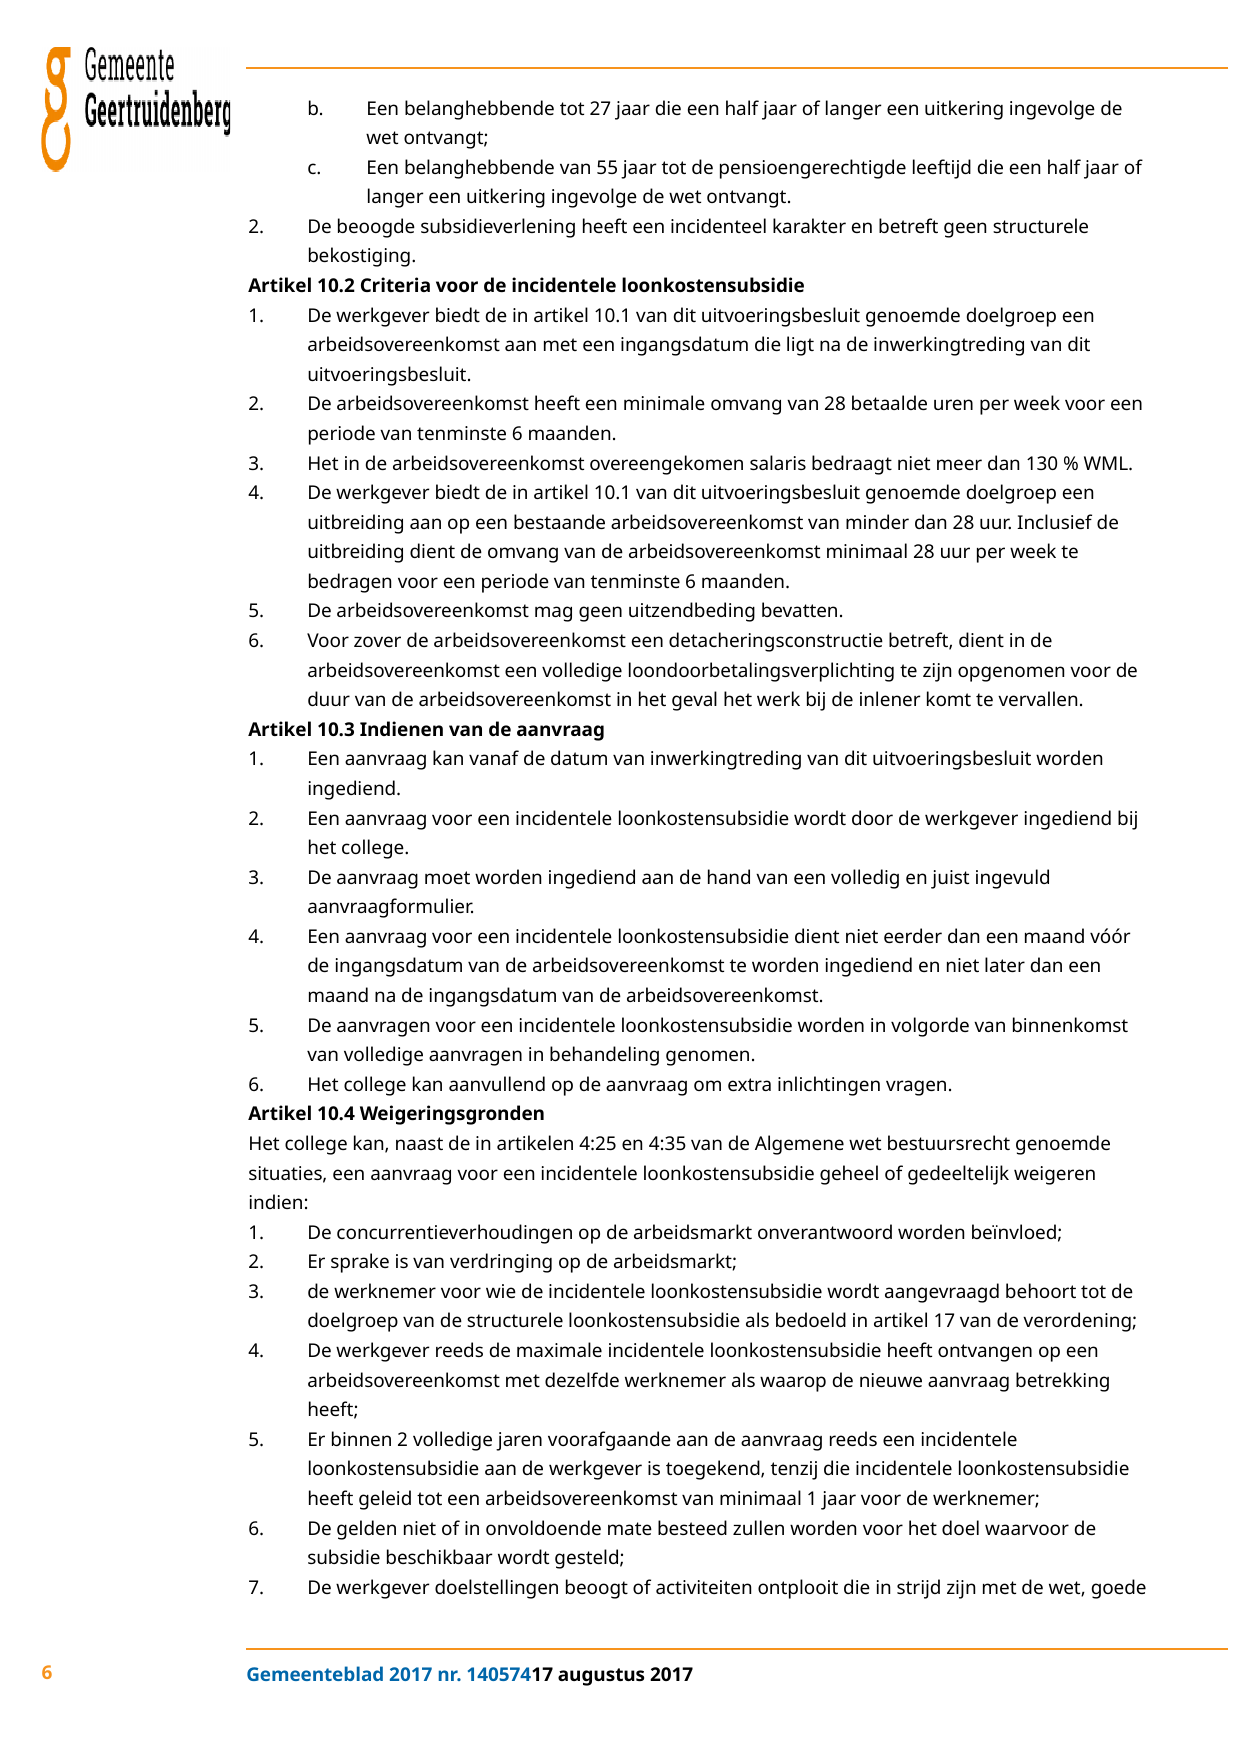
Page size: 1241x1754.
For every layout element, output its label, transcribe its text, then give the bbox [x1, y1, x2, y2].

list Een belanghebbende van 55 jaar tot de pensioengerechtigde leeftijd die een half jaar of langer een uitkering ingevolge de wet ontvangt. [307, 154, 1152, 209]
text Artikel 10.3 Indienen van de aanvraag [248, 716, 1152, 742]
list Er binnen 2 volledige jaren voorafgaande aan de aanvraag reeds een incidentele loonkostensubsidie aan de werkgever is toegekend, tenzij die incidentele loonkostensubsidie heeft geleid tot een arbeidsovereenkomst van minimaal 1 jaar voor de werknemer; [248, 1426, 1152, 1511]
list Het in de arbeidsovereenkomst overeengekomen salaris bedraagt niet meer dan 130 % WML. [248, 450, 1152, 476]
list De arbeidsovereenkomst heeft een minimale omvang van 28 betaalde uren per week voor een periode van tenminste 6 maanden. [248, 391, 1152, 446]
list Een aanvraag voor een incidentele loonkostensubsidie dient niet eerder dan een maand vóór de ingangsdatum van de arbeidsovereenkomst te worden ingediend en niet later dan een maand na de ingangsdatum van de arbeidsovereenkomst. [248, 923, 1152, 1008]
list De concurrentieverhoudingen op de arbeidsmarkt onverantwoord worden beïnvloed; [248, 1219, 1152, 1245]
list Een aanvraag voor een incidentele loonkostensubsidie wordt door de werkgever ingediend bij het college. [248, 805, 1152, 860]
text Artikel 10.2 Criteria voor de incidentele loonkostensubsidie [248, 272, 1152, 298]
text Het college kan, naast de in artikelen 4:25 en 4:35 van de Algemene wet bestuursrecht genoemde situaties, een aanvraag voor een incidentele loonkostensubsidie geheel of gedeeltelijk weigeren indien: [248, 1130, 1152, 1215]
list Het college kan aanvullend op de aanvraag om extra inlichtingen vragen. [248, 1071, 1152, 1097]
text Artikel 10.4 Weigeringsgronden [248, 1101, 1152, 1126]
list Een aanvraag kan vanaf de datum van inwerkingtreding van dit uitvoeringsbesluit worden ingediend. [248, 746, 1152, 801]
list Er sprake is van verdringing op de arbeidsmarkt; [248, 1248, 1152, 1274]
list De gelden niet of in onvoldoende mate besteed zullen worden voor het doel waarvoor de subsidie beschikbaar wordt gesteld; [248, 1515, 1152, 1570]
list De beoogde subsidieverlening heeft een incidenteel karakter en betreft geen structurele bekostiging. [248, 213, 1152, 268]
list de werknemer voor wie de incidentele loonkostensubsidie wordt aangevraagd behoort tot de doelgroep van de structurele loonkostensubsidie als bedoeld in artikel 17 van de verordening; [248, 1278, 1152, 1333]
list Een belanghebbende tot 27 jaar die een half jaar of langer een uitkering ingevolge de wet ontvangt; [307, 95, 1152, 150]
list De werkgever biedt de in artikel 10.1 van dit uitvoeringsbesluit genoemde doelgroep een arbeidsovereenkomst aan met een ingangsdatum die ligt na de inwerkingtreding van dit uitvoeringsbesluit. [248, 302, 1152, 387]
list Voor zover de arbeidsovereenkomst een detacheringsconstructie betreft, dient in de arbeidsovereenkomst een volledige loondoorbetalingsverplichting te zijn opgenomen voor de duur van de arbeidsovereenkomst in het geval het werk bij de inlener komt te vervallen. [248, 627, 1152, 712]
list De aanvragen voor een incidentele loonkostensubsidie worden in volgorde van binnenkomst van volledige aanvragen in behandeling genomen. [248, 1012, 1152, 1067]
list De aanvraag moet worden ingediend aan de hand van een volledig en juist ingevuld aanvraagformulier. [248, 864, 1152, 919]
picture [41, 47, 231, 172]
list De werkgever biedt de in artikel 10.1 van dit uitvoeringsbesluit genoemde doelgroep een uitbreiding aan op een bestaande arbeidsovereenkomst van minder dan 28 uur. Inclusief de uitbreiding dient de omvang van de arbeidsovereenkomst minimaal 28 uur per week te bedragen voor een periode van tenminste 6 maanden. [248, 479, 1152, 594]
list De werkgever doelstellingen beoogt of activiteiten ontplooit die in strijd zijn met de wet, goede [248, 1574, 1152, 1600]
list De werkgever reeds de maximale incidentele loonkostensubsidie heeft ontvangen op een arbeidsovereenkomst met dezelfde werknemer als waarop de nieuwe aanvraag betrekking heeft; [248, 1337, 1152, 1422]
list De arbeidsovereenkomst mag geen uitzendbeding bevatten. [248, 598, 1152, 623]
